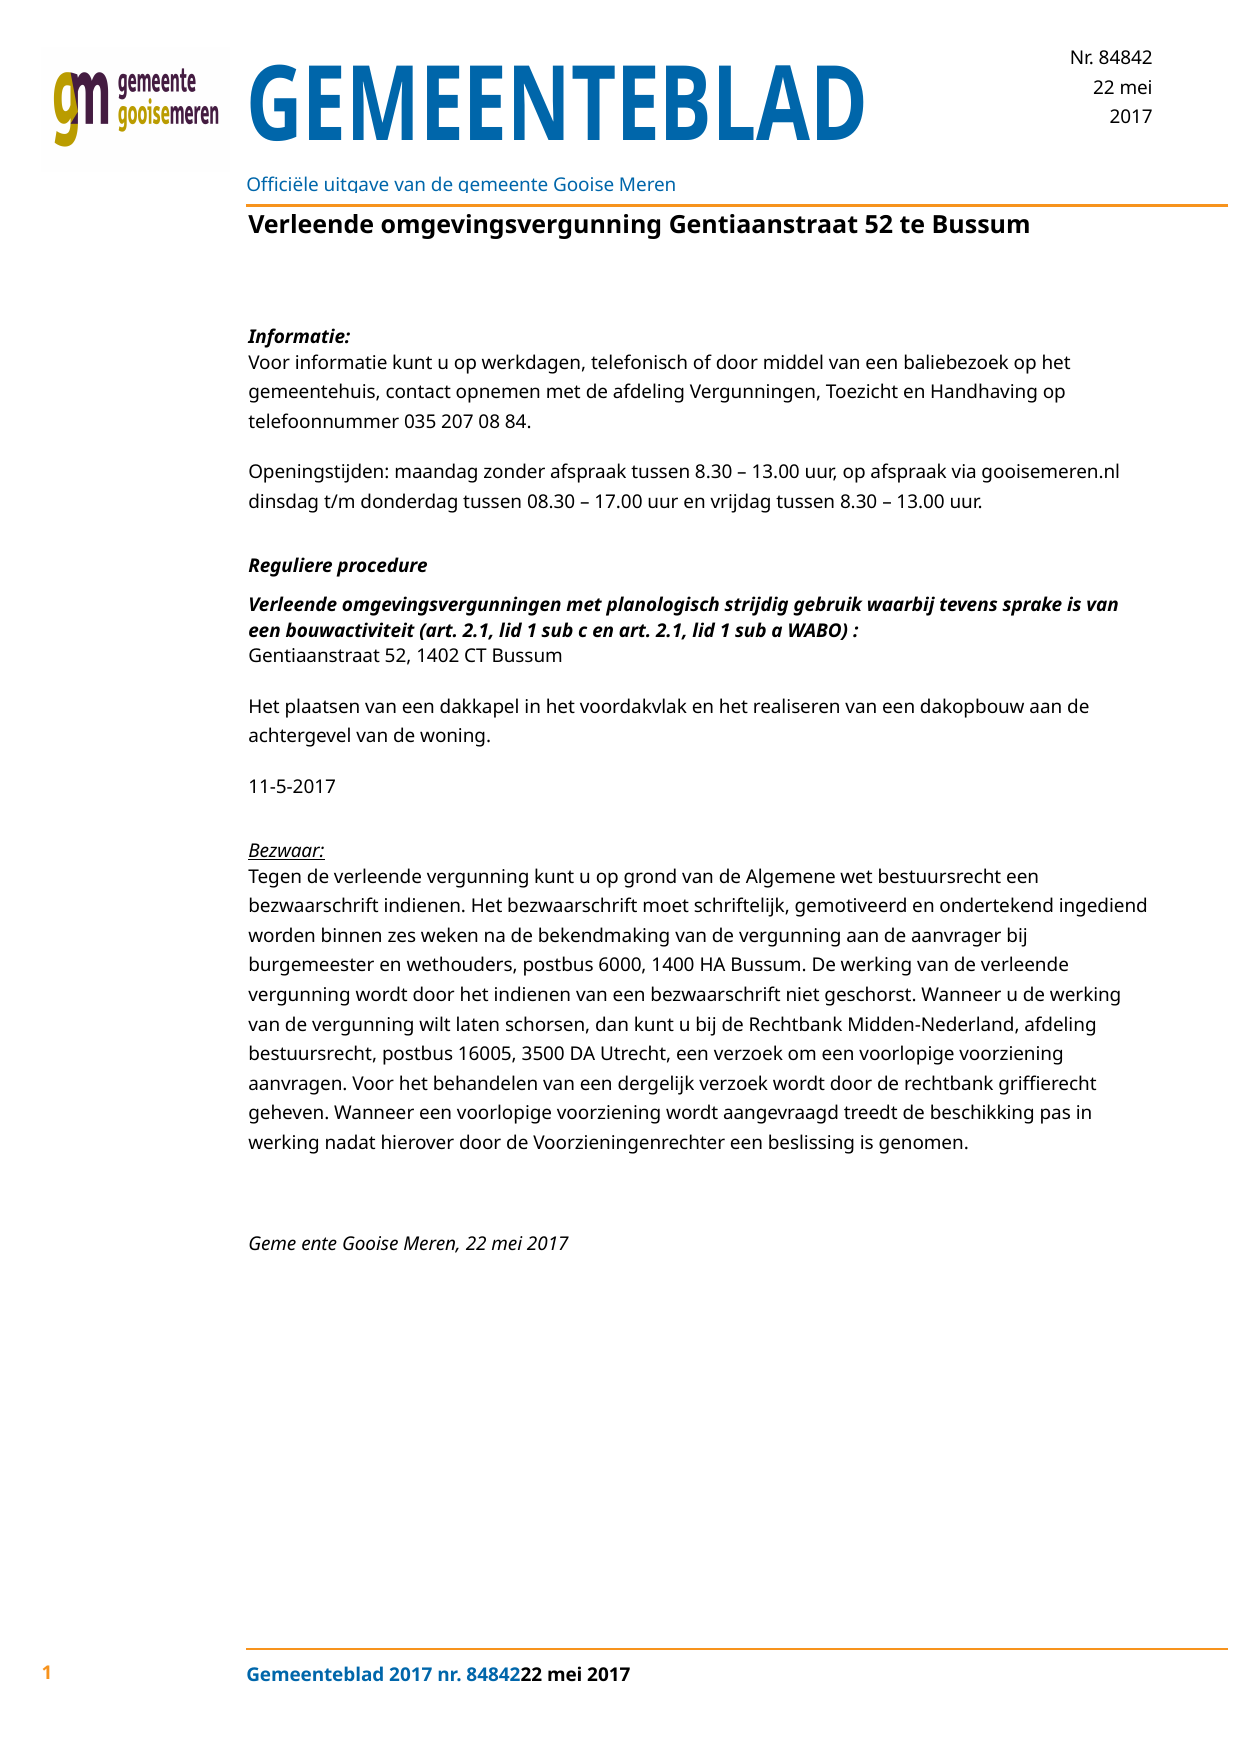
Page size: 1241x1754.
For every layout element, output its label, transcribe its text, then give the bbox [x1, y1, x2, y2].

text Informatie: [248, 323, 1152, 349]
text Gentiaanstraat 52, 1402 CT Bussum [248, 643, 1152, 668]
text Bezwaar: [248, 837, 1152, 863]
text Tegen de verleende vergunning kunt u op grond van de Algemene wet bestuursrecht een bezwaarschrift indienen. Het bezwaarschrift moet schriftelijk, gemotiveerd en ondertekend ingediend worden binnen zes weken na de bekendmaking van de vergunning aan de aanvrager bij burgemeester en wethouders, postbus 6000, 1400 HA Bussum. De werking van de verleende vergunning wordt door het indienen van een bezwaarschrift niet geschorst. Wanneer u de werking van de vergunning wilt laten schorsen, dan kunt u bij de Rechtbank Midden-Nederland, afdeling bestuursrecht, postbus 16005, 3500 DA Utrecht, een verzoek om een voorlopige voorziening aanvragen. Voor het behandelen van een dergelijk verzoek wordt door de rechtbank griffierecht geheven. Wanneer een voorlopige voorziening wordt aangevraagd treedt de beschikking pas in werking nadat hierover door de Voorzieningenrechter een beslissing is genomen. [248, 863, 1152, 1155]
text Verleende omgevingsvergunningen met planologisch strijdig gebruik waarbij tevens sprake is van een bouwactiviteit (art. 2.1, lid 1 sub c en art. 2.1, lid 1 sub a WABO) : [248, 591, 1152, 643]
text Verleende omgevingsvergunning Gentiaanstraat 52 te Bussum [248, 207, 1152, 241]
text Openingstijden: maandag zonder afspraak tussen 8.30 – 13.00 uur, op afspraak via gooisemeren.nl dinsdag t/m donderdag tussen 08.30 – 17.00 uur en vrijdag tussen 8.30 – 13.00 uur. [248, 458, 1152, 514]
text Het plaatsen van een dakkapel in het voordakvlak en het realiseren van een dakopbouw aan de achtergevel van de woning. [248, 693, 1152, 748]
text Reguliere procedure [248, 552, 1152, 578]
text Geme ente Gooise Meren, 22 mei 2017 [248, 1230, 1152, 1256]
text Voor informatie kunt u op werkdagen, telefonisch of door middel van een baliebezoek op het gemeentehuis, contact opnemen met de afdeling Vergunningen, Toezicht en Handhaving op telefoonnummer 035 207 08 84. [248, 349, 1152, 434]
picture [41, 47, 231, 172]
text 11-5-2017 [248, 773, 1152, 799]
